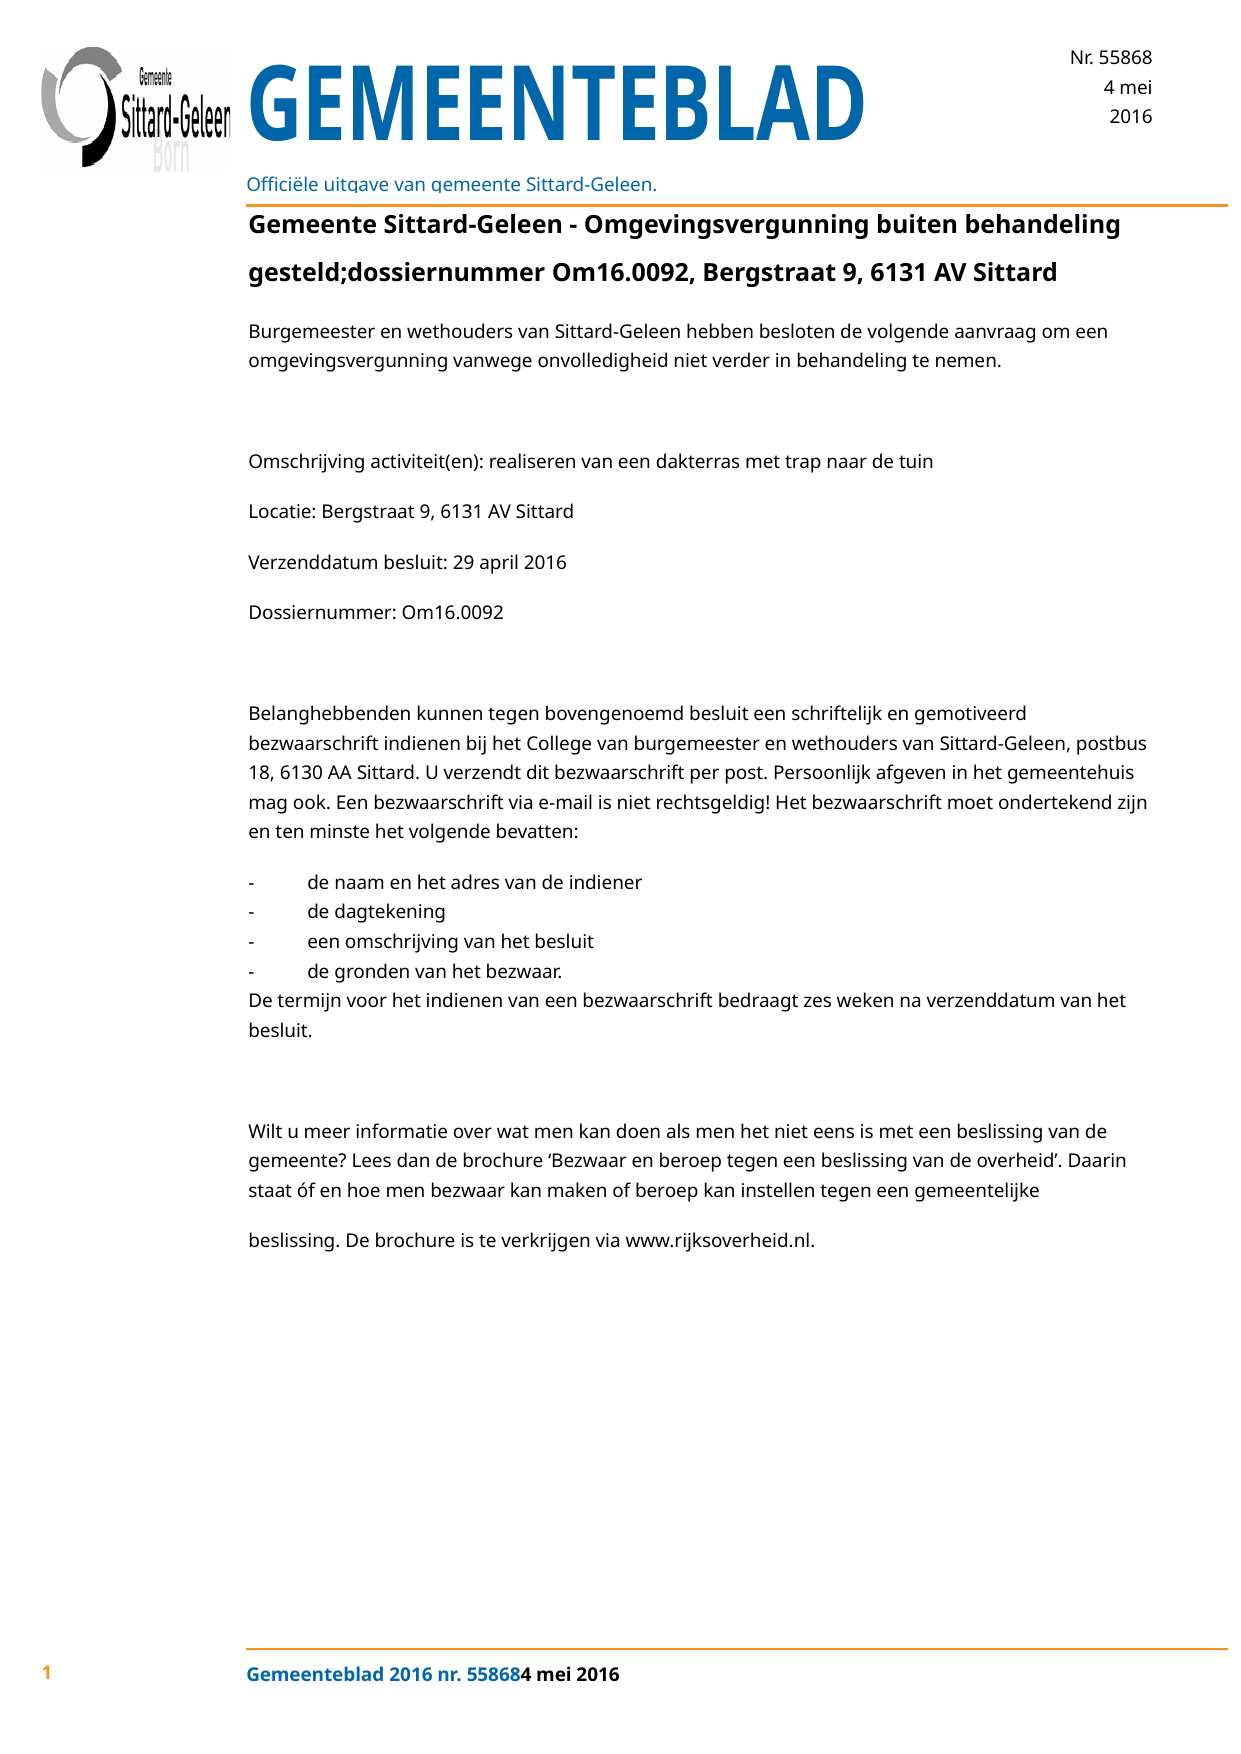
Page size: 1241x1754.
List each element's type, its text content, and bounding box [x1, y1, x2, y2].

text Verzenddatum besluit: 29 april 2016 [248, 549, 1152, 575]
text Burgemeester en wethouders van Sittard-Geleen hebben besloten de volgende aanvraag om een omgevingsvergunning vanwege onvolledigheid niet verder in behandeling te nemen. [248, 318, 1152, 373]
text Omschrijving activiteit(en): realiseren van een dakterras met trap naar de tuin [248, 448, 1152, 474]
list de dagtekening [248, 899, 1152, 924]
text Wilt u meer informatie over wat men kan doen als men het niet eens is met een beslissing van de gemeente? Lees dan de brochure ‘Bezwaar en beroep tegen een beslissing van de overheid’. Daarin staat óf en hoe men bezwaar kan maken of beroep kan instellen tegen een gemeentelijke [248, 1118, 1152, 1203]
text beslissing. De brochure is te verkrijgen via www.rijksoverheid.nl. [248, 1227, 1152, 1253]
list de gronden van het bezwaar. [248, 958, 1152, 984]
text De termijn voor het indienen van een bezwaarschrift bedraagt zes weken na verzenddatum van het besluit. [248, 987, 1152, 1043]
text Gemeente Sittard-Geleen - Omgevingsvergunning buiten behandeling gesteld;dossiernummer Om16.0092, Bergstraat 9, 6131 AV Sittard [248, 207, 1152, 288]
text Dossiernummer: Om16.0092 [248, 599, 1152, 625]
list een omschrijving van het besluit [248, 928, 1152, 954]
text Belanghebbenden kunnen tegen bovengenoemd besluit een schriftelijk en gemotiveerd bezwaarschrift indienen bij het College van burgemeester en wethouders van Sittard-Geleen, postbus 18, 6130 AA Sittard. U verzendt dit bezwaarschrift per post. Persoonlijk afgeven in het gemeentehuis mag ook. Een bezwaarschrift via e-mail is niet rechtsgeldig! Het bezwaarschrift moet ondertekend zijn en ten minste het volgende bevatten: [248, 700, 1152, 844]
picture [41, 47, 231, 172]
text Locatie: Bergstraat 9, 6131 AV Sittard [248, 499, 1152, 524]
list de naam en het adres van de indiener [248, 869, 1152, 895]
